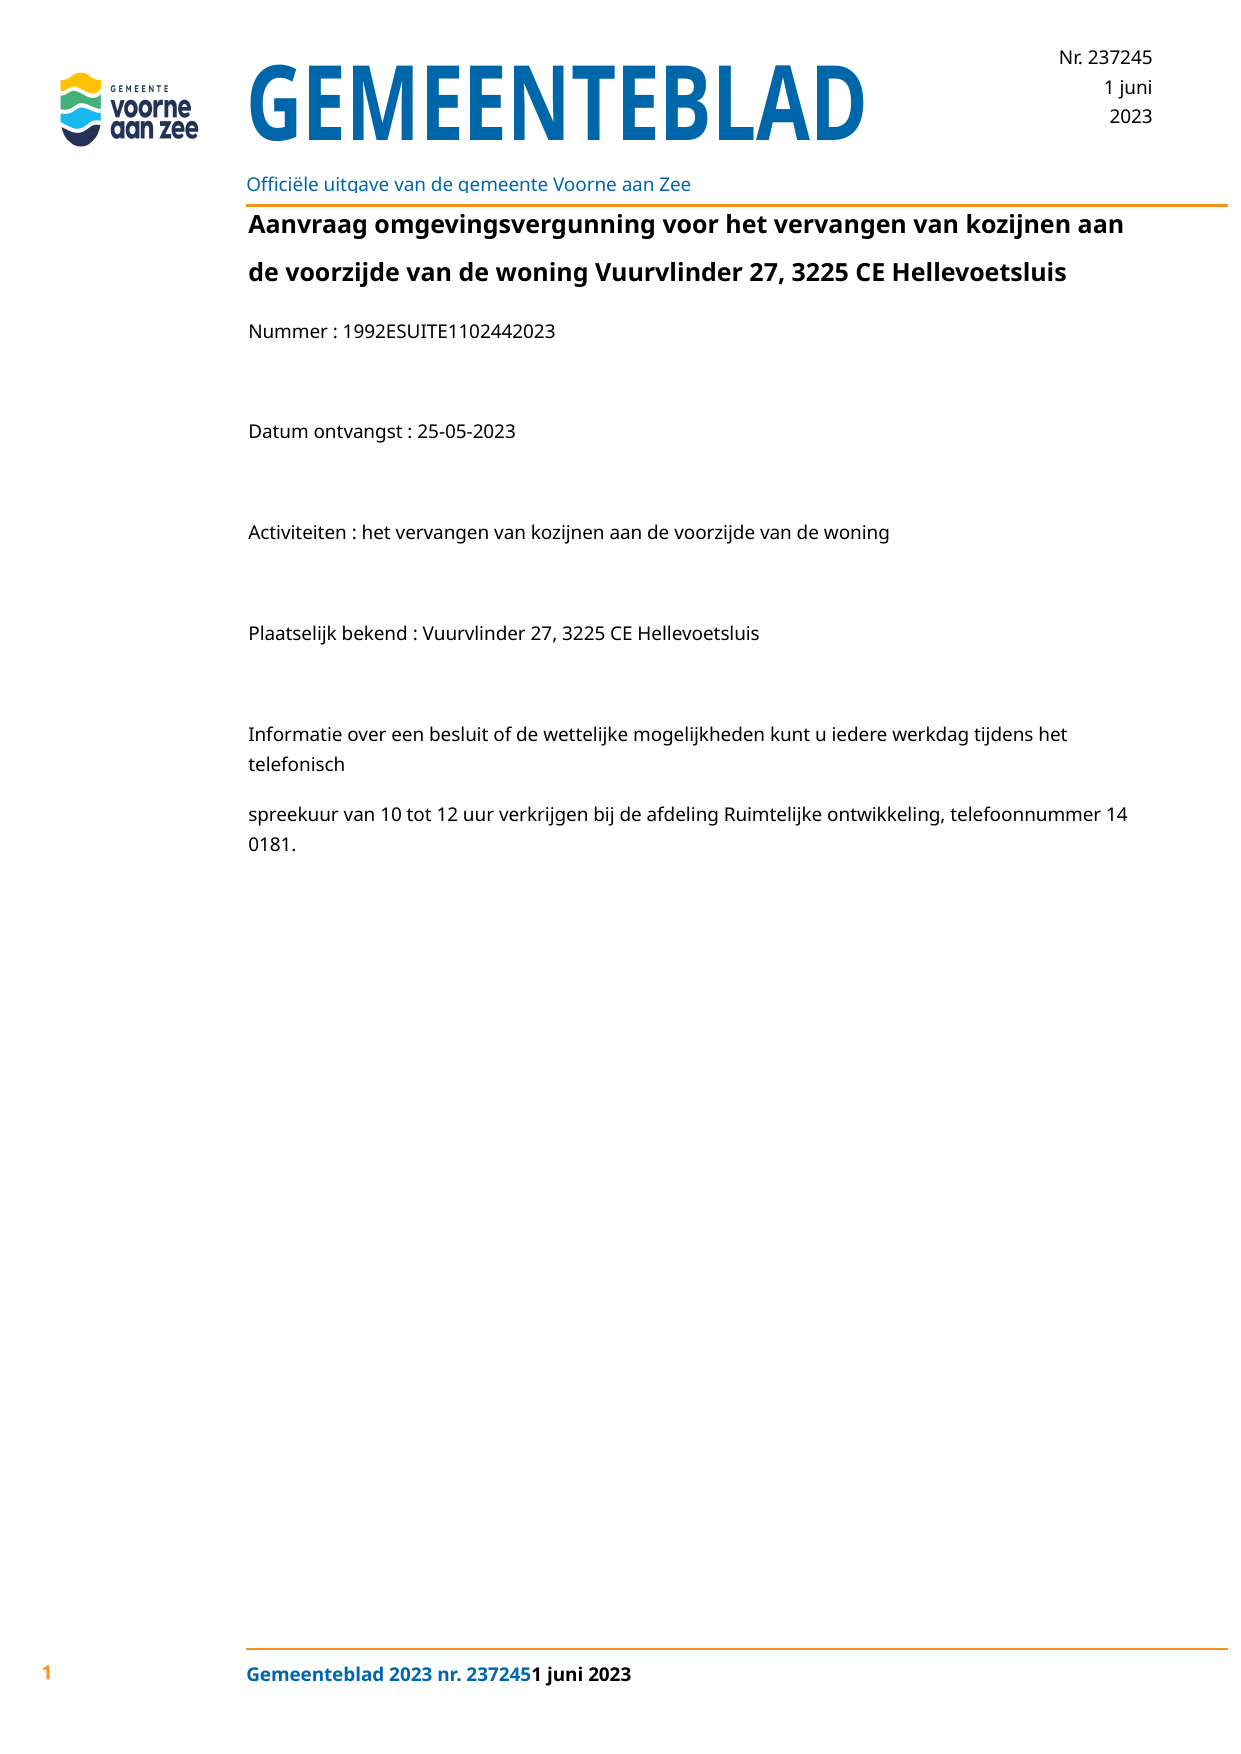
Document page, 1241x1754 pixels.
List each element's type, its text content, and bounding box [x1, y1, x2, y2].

text Nummer : 1992ESUITE1102442023 [248, 318, 1152, 344]
text Activiteiten : het vervangen van kozijnen aan de voorzijde van de woning [248, 519, 1152, 545]
text Aanvraag omgevingsvergunning voor het vervangen van kozijnen aan de voorzijde van de woning Vuurvlinder 27, 3225 CE Hellevoetsluis [248, 207, 1152, 288]
text spreekuur van 10 tot 12 uur verkrijgen bij de afdeling Ruimtelijke ontwikkeling, telefoonnummer 14 0181. [248, 801, 1152, 857]
text Informatie over een besluit of de wettelijke mogelijkheden kunt u iedere werkdag tijdens het telefonisch [248, 721, 1152, 777]
text Plaatselijk bekend : Vuurvlinder 27, 3225 CE Hellevoetsluis [248, 620, 1152, 646]
picture [41, 47, 231, 172]
text Datum ontvangst : 25-05-2023 [248, 419, 1152, 444]
